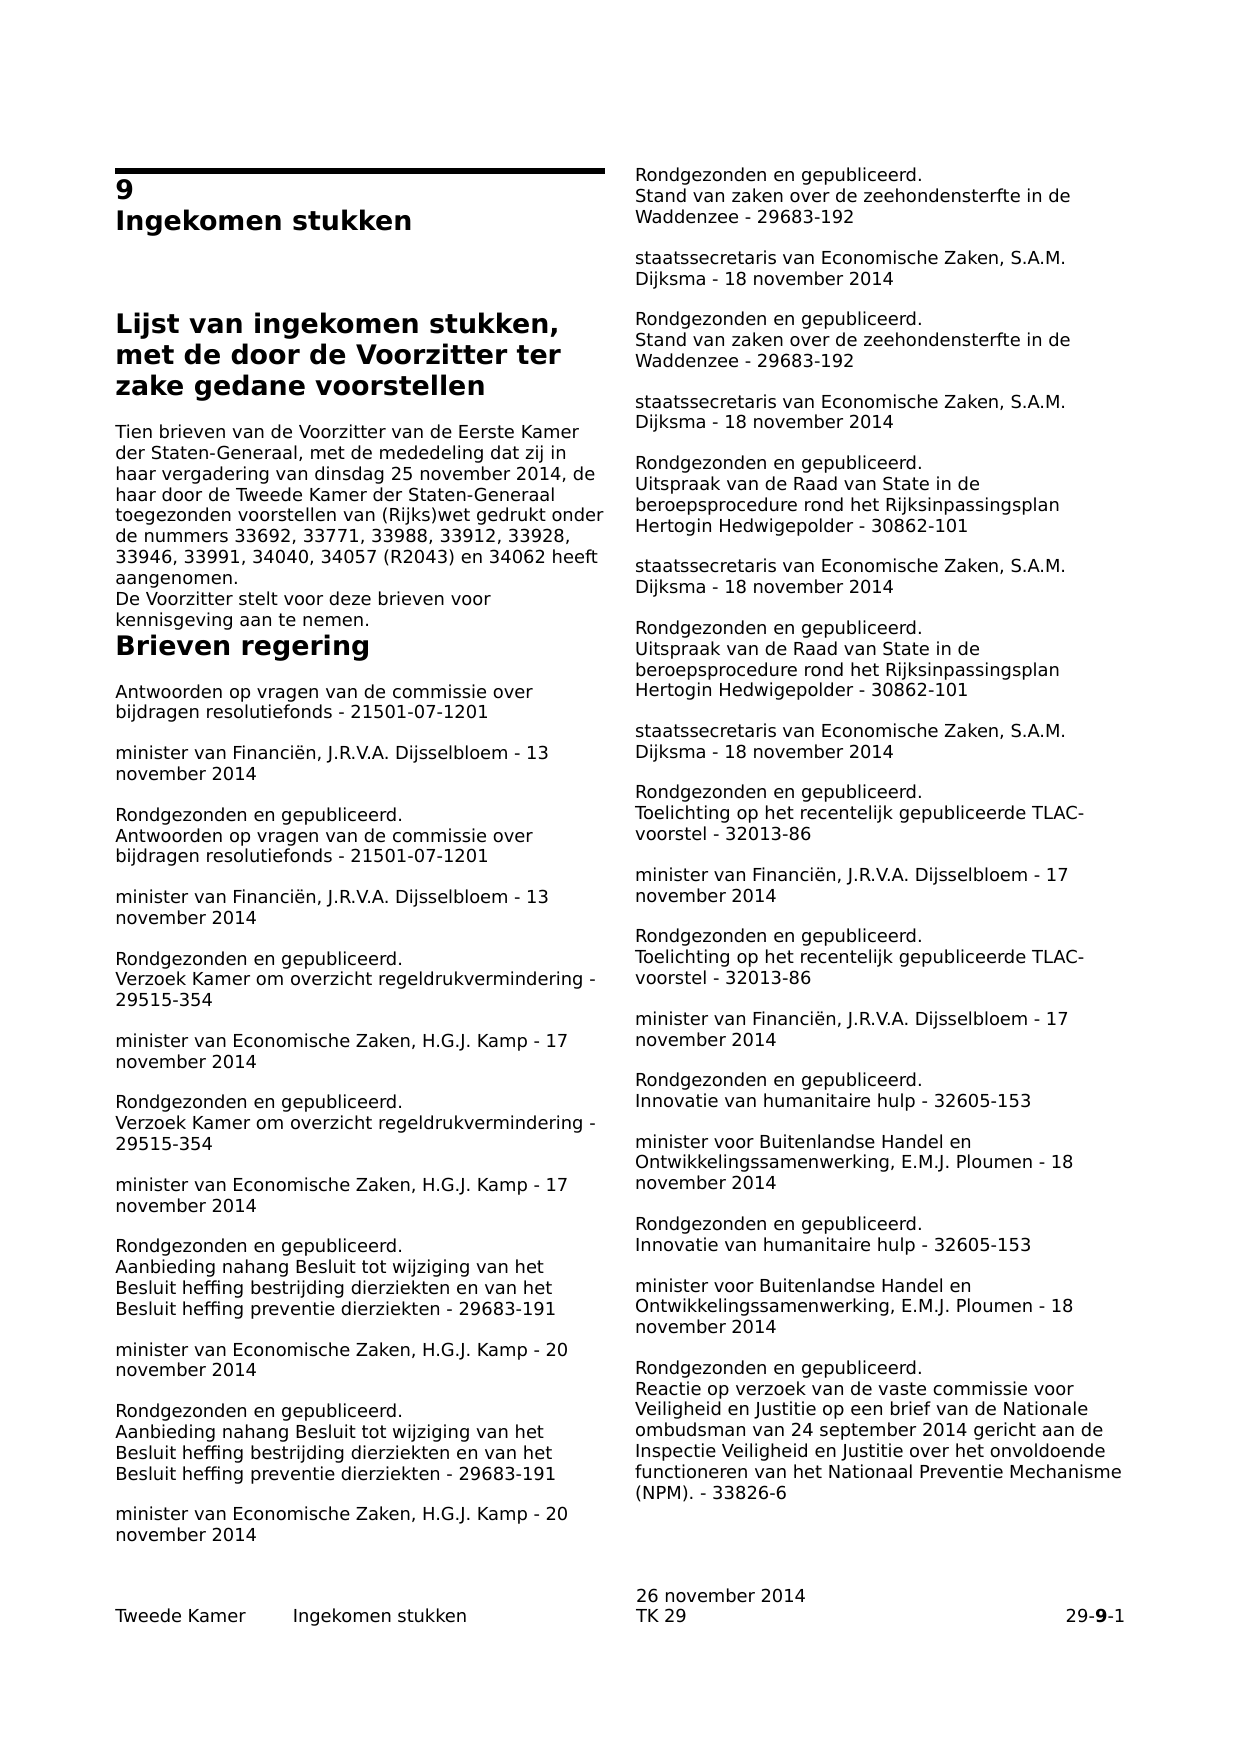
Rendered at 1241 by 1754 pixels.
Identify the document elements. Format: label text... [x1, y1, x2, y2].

text minister van Financiën, J.R.V.A. Dijsselbloem - 13 november 2014 [115, 887, 605, 928]
title Lijst van ingekomen stukken, met de door de Voorzitter ter zake gedane voorstellen [115, 308, 605, 402]
text Rondgezonden en gepubliceerd. [115, 804, 605, 825]
text minister van Financiën, J.R.V.A. Dijsselbloem - 17 november 2014 [635, 865, 1125, 906]
text Aanbieding nahang Besluit tot wijziging van het Besluit heffing bestrijding dierziekten en van het Besluit heffing preventie dierziekten - 29683-191 [115, 1422, 605, 1484]
text Rondgezonden en gepubliceerd. [635, 618, 1125, 638]
text Aanbieding nahang Besluit tot wijziging van het Besluit heffing bestrijding dierziekten en van het Besluit heffing preventie dierziekten - 29683-191 [115, 1257, 605, 1319]
text minister van Financiën, J.R.V.A. Dijsselbloem - 17 november 2014 [635, 1009, 1125, 1050]
text staatssecretaris van Economische Zaken, S.A.M. Dijksma - 18 november 2014 [635, 248, 1125, 289]
text minister van Economische Zaken, H.G.J. Kamp - 17 november 2014 [115, 1031, 605, 1072]
text Stand van zaken over de zeehondensterfte in de Waddenzee - 29683-192 [635, 330, 1125, 372]
text staatssecretaris van Economische Zaken, S.A.M. Dijksma - 18 november 2014 [635, 721, 1125, 762]
text Innovatie van humanitaire hulp - 32605-153 [635, 1091, 1125, 1112]
text Uitspraak van de Raad van State in de beroepsprocedure rond het Rijksinpassingsplan Hertogin Hedwigepolder - 30862-101 [635, 474, 1125, 536]
text Stand van zaken over de zeehondensterfte in de Waddenzee - 29683-192 [635, 186, 1125, 228]
text minister voor Buitenlandse Handel en Ontwikkelingssamenwerking, E.M.J. Ploumen - 18 november 2014 [635, 1132, 1125, 1194]
text Uitspraak van de Raad van State in de beroepsprocedure rond het Rijksinpassingsplan Hertogin Hedwigepolder - 30862-101 [635, 638, 1125, 701]
text minister voor Buitenlandse Handel en Ontwikkelingssamenwerking, E.M.J. Ploumen - 18 november 2014 [635, 1275, 1125, 1338]
text minister van Economische Zaken, H.G.J. Kamp - 17 november 2014 [115, 1175, 605, 1216]
text De Voorzitter stelt voor deze brieven voor kennisgeving aan te nemen. [115, 588, 605, 630]
text staatssecretaris van Economische Zaken, S.A.M. Dijksma - 18 november 2014 [635, 556, 1125, 598]
text Antwoorden op vragen van de commissie over bijdragen resolutiefonds - 21501-07-1201 [115, 825, 605, 867]
text Rondgezonden en gepubliceerd. [635, 1070, 1125, 1091]
text Rondgezonden en gepubliceerd. [635, 1358, 1125, 1378]
text Rondgezonden en gepubliceerd. [635, 309, 1125, 330]
text staatssecretaris van Economische Zaken, S.A.M. Dijksma - 18 november 2014 [635, 392, 1125, 433]
text minister van Economische Zaken, H.G.J. Kamp - 20 november 2014 [115, 1504, 605, 1546]
text Rondgezonden en gepubliceerd. [635, 782, 1125, 803]
text Rondgezonden en gepubliceerd. [635, 453, 1125, 474]
text Innovatie van humanitaire hulp - 32605-153 [635, 1234, 1125, 1255]
text Rondgezonden en gepubliceerd. [635, 926, 1125, 947]
title Brieven regering [115, 630, 605, 661]
text Toelichting op het recentelijk gepubliceerde TLAC-voorstel - 32013-86 [635, 947, 1125, 989]
text Rondgezonden en gepubliceerd. [115, 948, 605, 969]
text Reactie op verzoek van de vaste commissie voor Veiligheid en Justitie op een brief van de Nationale ombudsman van 24 september 2014 gericht aan de Inspectie Veiligheid en Justitie over het onvoldoende functioneren van het Nationaal Preventie Mechanisme (NPM). - 33826-6 [635, 1378, 1125, 1503]
text Rondgezonden en gepubliceerd. [635, 165, 1125, 186]
text Verzoek Kamer om overzicht regeldrukvermindering - 29515-354 [115, 969, 605, 1011]
text Toelichting op het recentelijk gepubliceerde TLAC-voorstel - 32013-86 [635, 803, 1125, 845]
text Antwoorden op vragen van de commissie over bijdragen resolutiefonds - 21501-07-1201 [115, 681, 605, 723]
text minister van Economische Zaken, H.G.J. Kamp - 20 november 2014 [115, 1339, 605, 1381]
text minister van Financiën, J.R.V.A. Dijsselbloem - 13 november 2014 [115, 743, 605, 784]
text Rondgezonden en gepubliceerd. [115, 1092, 605, 1113]
title 9 Ingekomen stukken [115, 174, 605, 237]
text Tien brieven van de Voorzitter van de Eerste Kamer der Staten-Generaal, met de mededeling dat zij in haar vergadering van dinsdag 25 november 2014, de haar door de Tweede Kamer der Staten-Generaal toegezonden voorstellen van (Rijks)wet gedrukt onder de nummers 33692, 33771, 33988, 33912, 33928, 33946, 33991, 34040, 34057 (R2043) en 34062 heeft aangenomen. [115, 422, 605, 588]
text Verzoek Kamer om overzicht regeldrukvermindering - 29515-354 [115, 1113, 605, 1155]
text Rondgezonden en gepubliceerd. [115, 1236, 605, 1257]
text Rondgezonden en gepubliceerd. [635, 1214, 1125, 1234]
text Rondgezonden en gepubliceerd. [115, 1401, 605, 1422]
